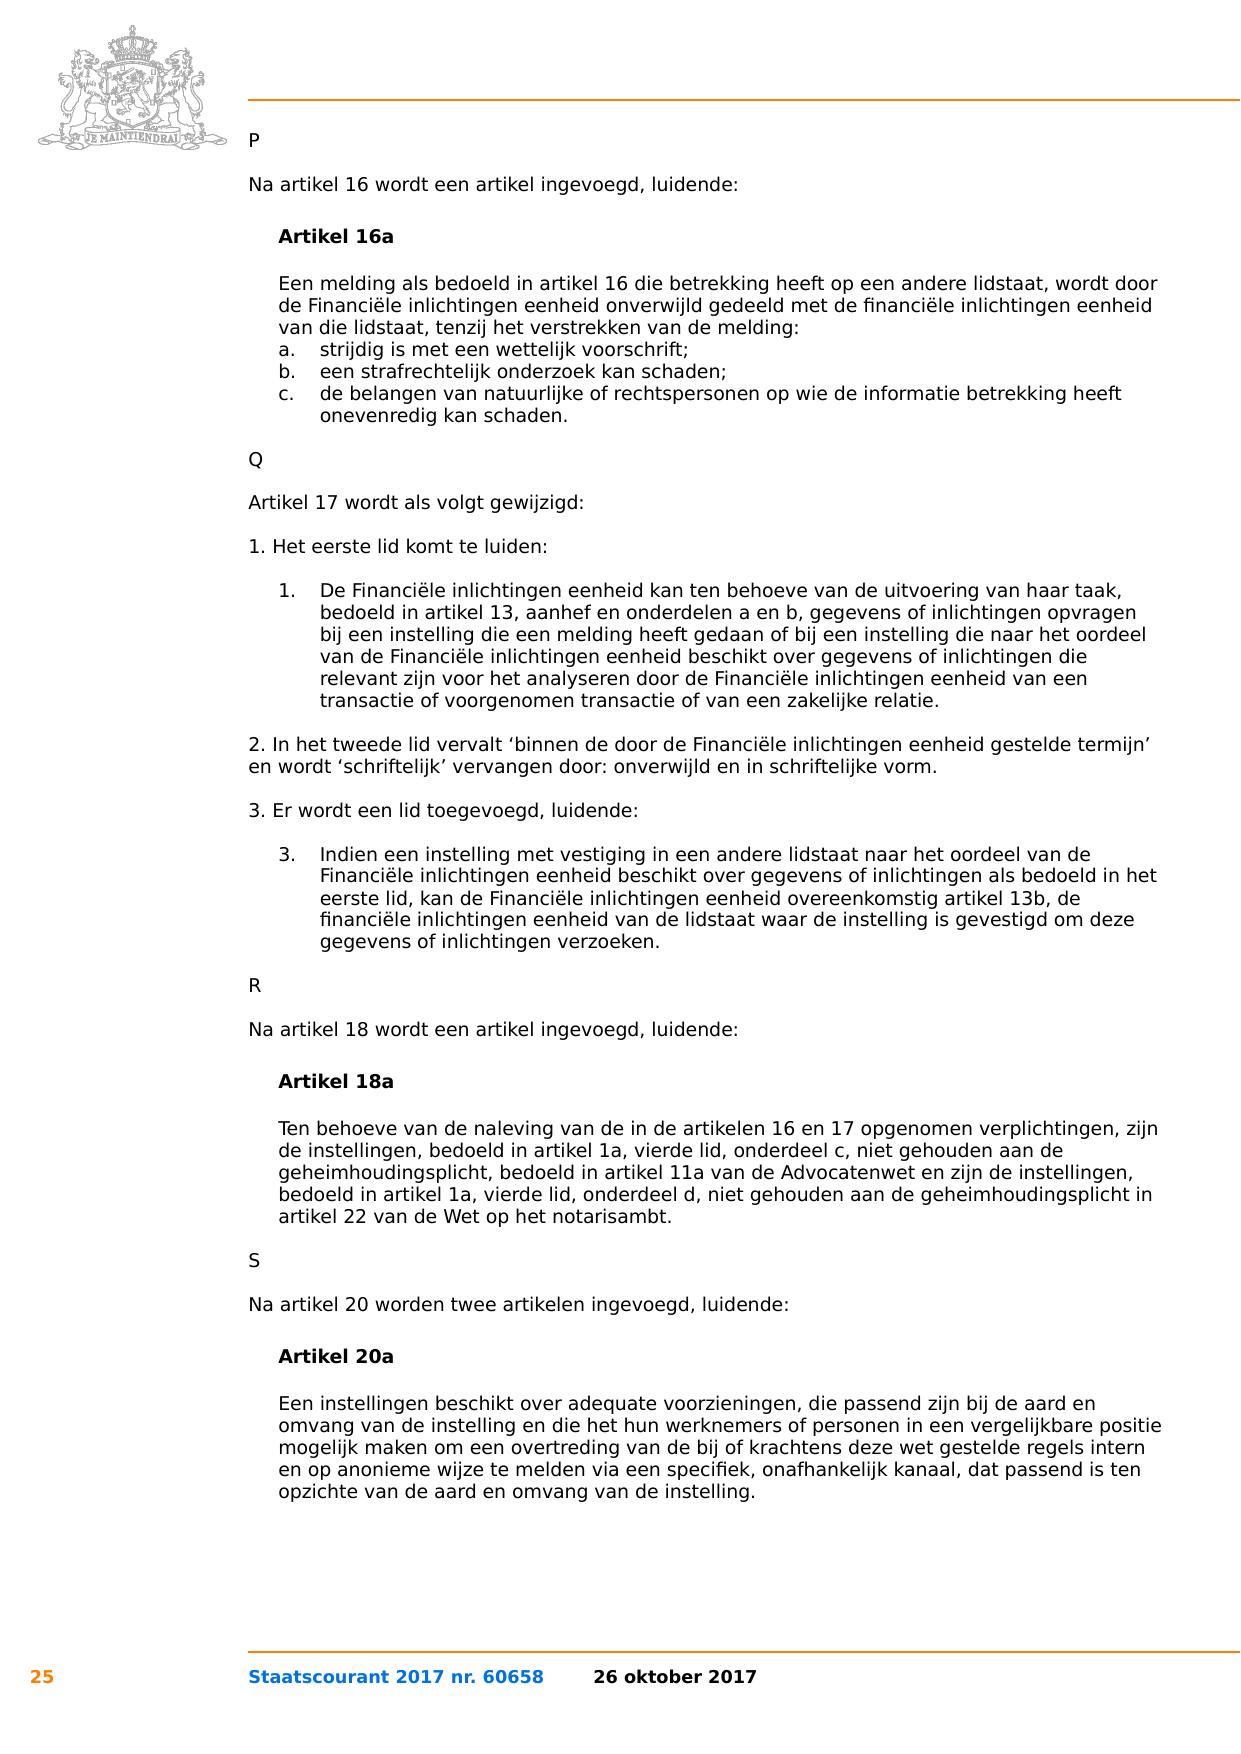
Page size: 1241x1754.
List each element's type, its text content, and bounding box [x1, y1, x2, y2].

subtitle Artikel 20a [278, 1346, 1163, 1368]
subtitle Artikel 16a [278, 226, 1163, 248]
text 2. In het tweede lid vervalt ‘binnen de door de Financiële inlichtingen eenheid gestelde termijn’ en wordt ‘schriftelijk’ vervangen door: onverwijld en in schriftelijke vorm. [248, 734, 1163, 778]
text Na artikel 18 wordt een artikel ingevoegd, luidende: [248, 1019, 1163, 1041]
text a. strijdig is met een wettelijk voorschrift; [278, 339, 1163, 361]
text R [248, 975, 1163, 997]
text c. de belangen van natuurlijke of rechtspersonen op wie de informatie betrekking heeft onevenredig kan schaden. [278, 383, 1163, 427]
text Een melding als bedoeld in artikel 16 die betrekking heeft op een andere lidstaat, wordt door de Financiële inlichtingen eenheid onverwijld gedeeld met de financiële inlichtingen eenheid van die lidstaat, tenzij het verstrekken van de melding: [278, 273, 1163, 339]
text Na artikel 20 worden twee artikelen ingevoegd, luidende: [248, 1294, 1163, 1316]
text 1. Het eerste lid komt te luiden: [248, 536, 1163, 558]
text b. een strafrechtelijk onderzoek kan schaden; [278, 361, 1163, 383]
text Artikel 17 wordt als volgt gewijzigd: [248, 492, 1163, 514]
text P [248, 130, 1163, 152]
picture [38, 25, 227, 150]
subtitle Artikel 18a [278, 1071, 1163, 1093]
text S [248, 1250, 1163, 1272]
text Ten behoeve van de naleving van de in de artikelen 16 en 17 opgenomen verplichtingen, zijn de instellingen, bedoeld in artikel 1a, vierde lid, onderdeel c, niet gehouden aan de geheimhoudingsplicht, bedoeld in artikel 11a van de Advocatenwet en zijn de instellingen, bedoeld in artikel 1a, vierde lid, onderdeel d, niet gehouden aan de geheimhoudingsplicht in artikel 22 van de Wet op het notarisambt. [278, 1118, 1163, 1228]
text 1. De Financiële inlichtingen eenheid kan ten behoeve van de uitvoering van haar taak, bedoeld in artikel 13, aanhef en onderdelen a en b, gegevens of inlichtingen opvragen bij een instelling die een melding heeft gedaan of bij een instelling die naar het oordeel van de Financiële inlichtingen eenheid beschikt over gegevens of inlichtingen die relevant zijn voor het analyseren door de Financiële inlichtingen eenheid van een transactie of voorgenomen transactie of van een zakelijke relatie. [278, 580, 1163, 712]
text 3. Indien een instelling met vestiging in een andere lidstaat naar het oordeel van de Financiële inlichtingen eenheid beschikt over gegevens of inlichtingen als bedoeld in het eerste lid, kan de Financiële inlichtingen eenheid overeenkomstig artikel 13b, de financiële inlichtingen eenheid van de lidstaat waar de instelling is gevestigd om deze gegevens of inlichtingen verzoeken. [278, 843, 1163, 953]
text Een instellingen beschikt over adequate voorzieningen, die passend zijn bij de aard en omvang van de instelling en die het hun werknemers of personen in een vergelijkbare positie mogelijk maken om een overtreding van de bij of krachtens deze wet gestelde regels intern en op anonieme wijze te melden via een specifiek, onafhankelijk kanaal, dat passend is ten opzichte van de aard en omvang van de instelling. [278, 1393, 1163, 1502]
text 3. Er wordt een lid toegevoegd, luidende: [248, 799, 1163, 822]
text Q [248, 448, 1163, 470]
text Na artikel 16 wordt een artikel ingevoegd, luidende: [248, 174, 1163, 196]
